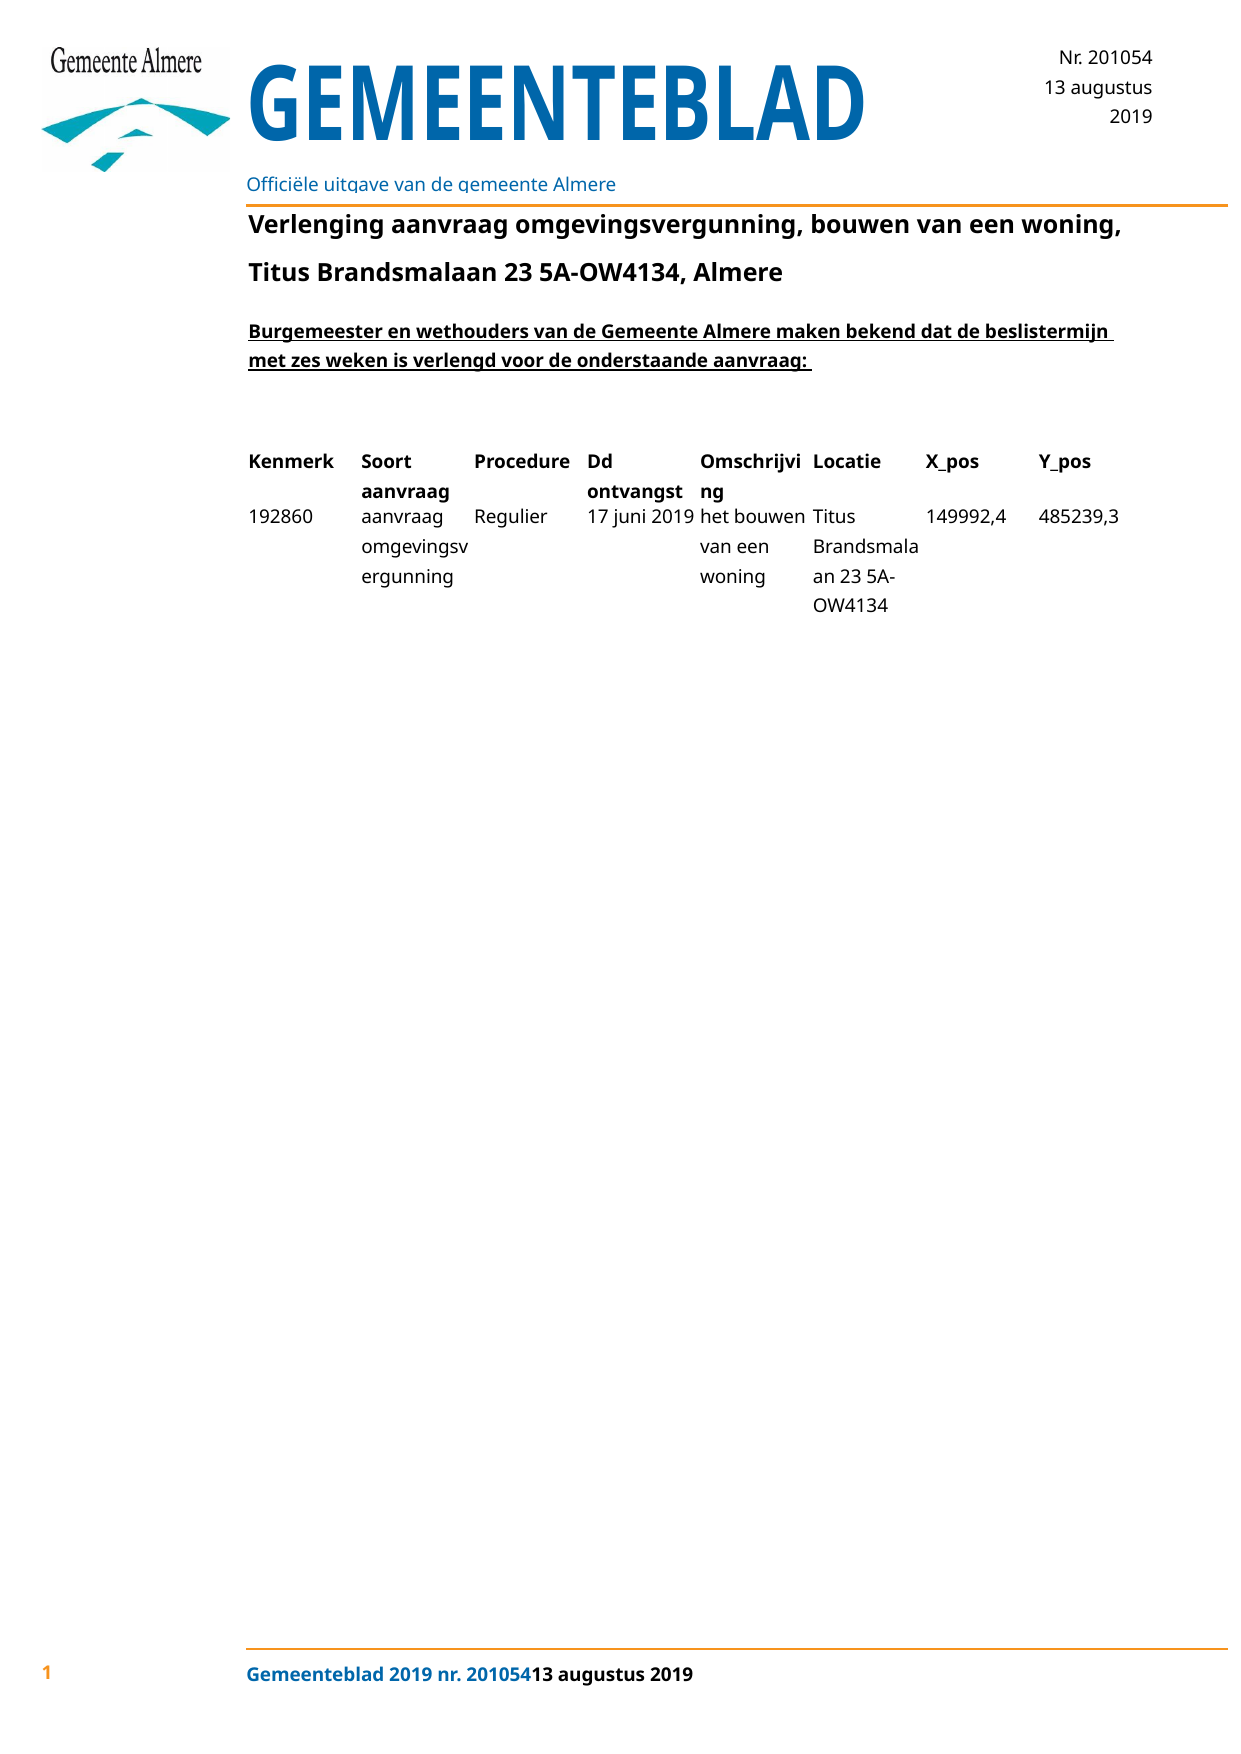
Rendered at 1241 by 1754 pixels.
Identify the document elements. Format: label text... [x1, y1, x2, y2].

table_cell 485239,3 [1039, 504, 1152, 618]
table_cell Regulier [474, 504, 587, 618]
table_cell 192860 [248, 504, 361, 618]
table_header Omschrijving [700, 449, 813, 504]
text Burgemeester en wethouders van de Gemeente Almere maken bekend dat de beslistermijn met zes weken is verlengd voor de onderstaande aanvraag: [248, 318, 1152, 373]
table_header Locatie [813, 449, 926, 504]
table_header Dd ontvangst [587, 449, 700, 504]
table_cell Titus Brandsmalaan 23 5A-OW4134 [813, 504, 926, 618]
table_header Kenmerk [248, 449, 361, 504]
table_cell het bouwen van een woning [700, 504, 813, 618]
table_header X_pos [926, 449, 1038, 504]
table_header Y_pos [1039, 449, 1152, 504]
table_cell 149992,4 [926, 504, 1038, 618]
table_cell 17 juni 2019 [587, 504, 700, 618]
picture [41, 47, 231, 172]
table_cell aanvraag omgevingsvergunning [361, 504, 474, 618]
table_header Soort aanvraag [361, 449, 474, 504]
table_header Procedure [474, 449, 587, 504]
text Verlenging aanvraag omgevingsvergunning, bouwen van een woning, Titus Brandsmalaan 23 5A-OW4134, Almere [248, 207, 1152, 288]
